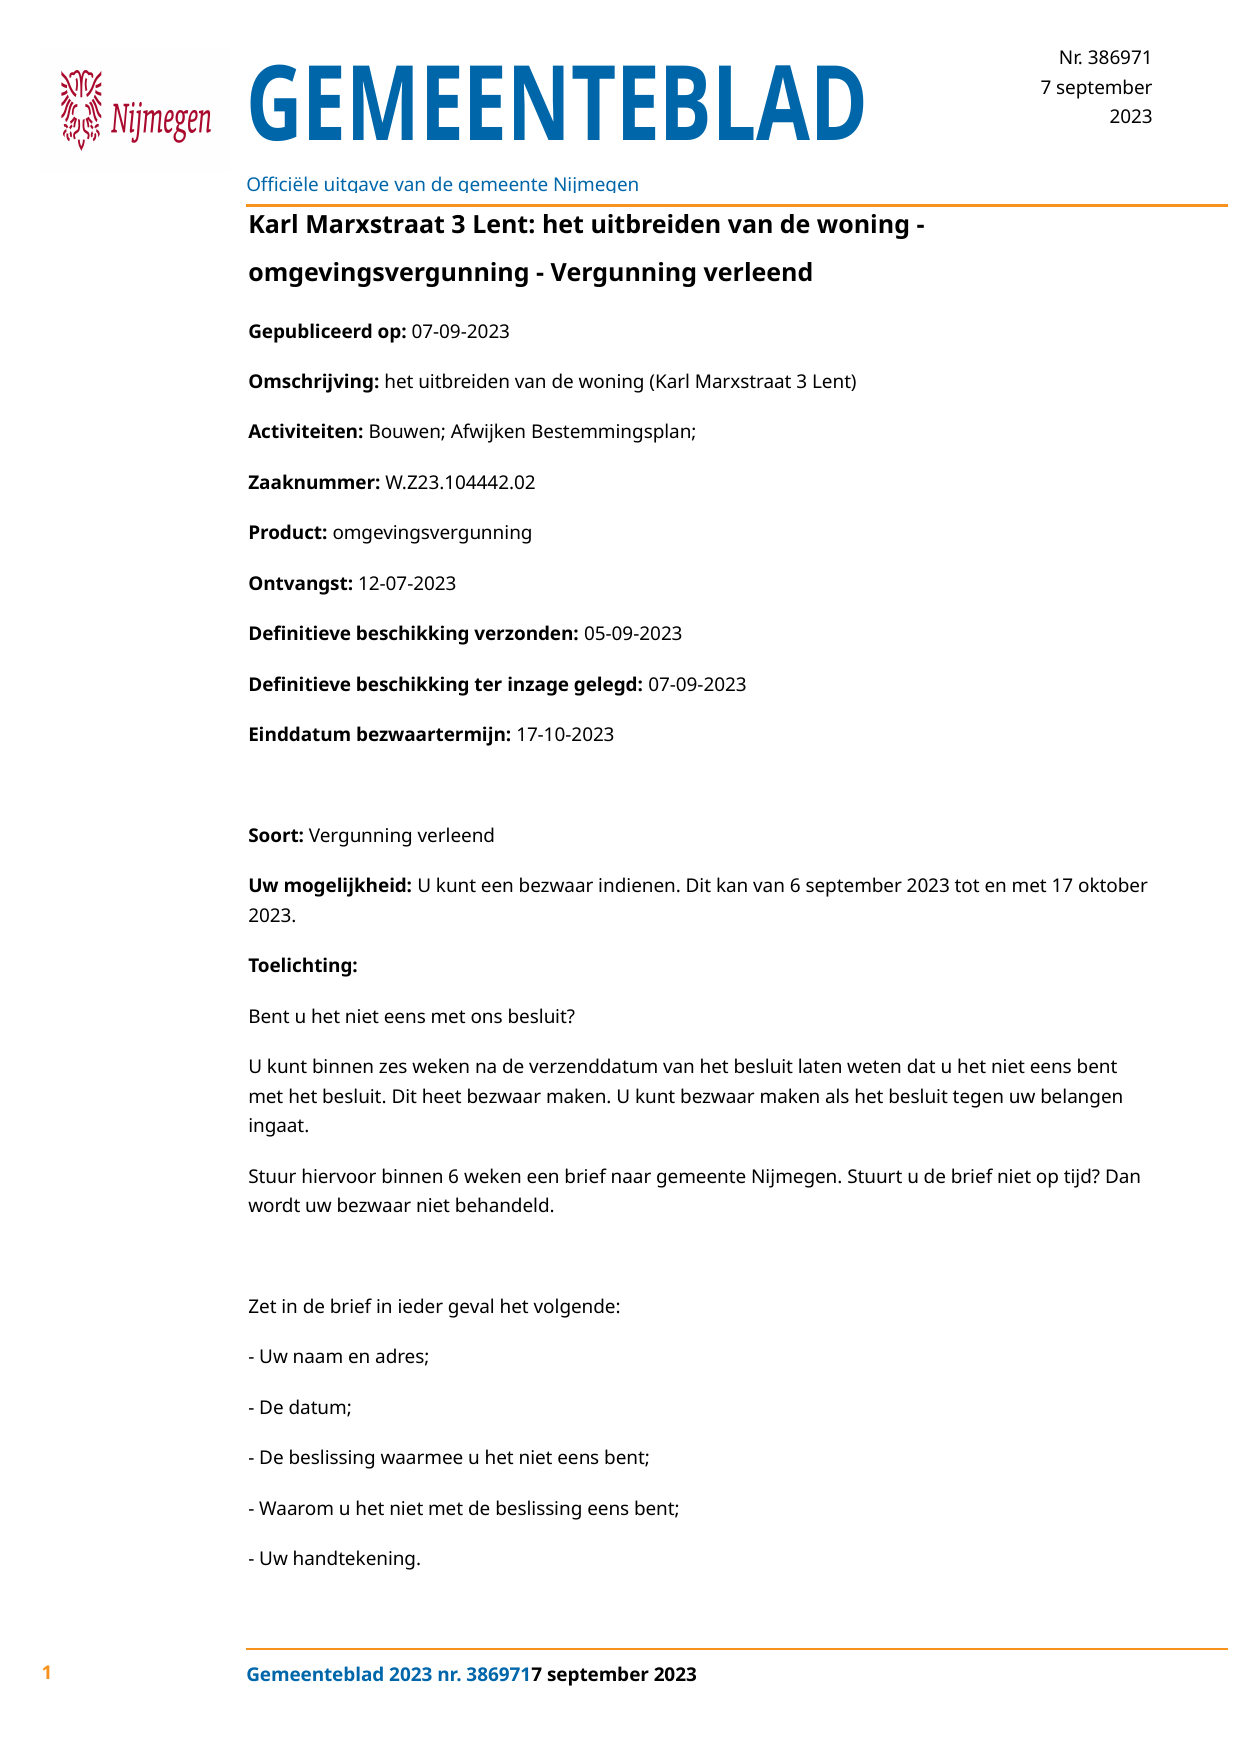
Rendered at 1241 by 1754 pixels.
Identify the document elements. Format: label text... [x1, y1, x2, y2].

text - Uw naam en adres; [248, 1344, 1152, 1369]
text Karl Marxstraat 3 Lent: het uitbreiden van de woning - omgevingsvergunning - Vergunning verleend [248, 207, 1152, 288]
text - De datum; [248, 1394, 1152, 1420]
text Zet in de brief in ieder geval het volgende: [248, 1293, 1152, 1319]
text Gepubliceerd op: 07-09-2023 [248, 318, 1152, 344]
text - Uw handtekening. [248, 1545, 1152, 1571]
text - Waarom u het niet met de beslissing eens bent; [248, 1495, 1152, 1521]
text Definitieve beschikking verzonden: 05-09-2023 [248, 620, 1152, 646]
text Uw mogelijkheid: U kunt een bezwaar indienen. Dit kan van 6 september 2023 tot en met 17 oktober 2023. [248, 872, 1152, 928]
text Ontvangst: 12-07-2023 [248, 570, 1152, 596]
text Soort: Vergunning verleend [248, 822, 1152, 848]
text Omschrijving: het uitbreiden van de woning (Karl Marxstraat 3 Lent) [248, 368, 1152, 394]
text Activiteiten: Bouwen; Afwijken Bestemmingsplan; [248, 419, 1152, 444]
text U kunt binnen zes weken na de verzenddatum van het besluit laten weten dat u het niet eens bent met het besluit. Dit heet bezwaar maken. U kunt bezwaar maken als het besluit tegen uw belangen ingaat. [248, 1053, 1152, 1138]
text Product: omgevingsvergunning [248, 519, 1152, 545]
text Toelichting: [248, 952, 1152, 978]
picture [41, 47, 231, 172]
text Bent u het niet eens met ons besluit? [248, 1003, 1152, 1029]
text Einddatum bezwaartermijn: 17-10-2023 [248, 721, 1152, 747]
text - De beslissing waarmee u het niet eens bent; [248, 1444, 1152, 1470]
text Zaaknummer: W.Z23.104442.02 [248, 469, 1152, 495]
text Stuur hiervoor binnen 6 weken een brief naar gemeente Nijmegen. Stuurt u de brief niet op tijd? Dan wordt uw bezwaar niet behandeld. [248, 1163, 1152, 1218]
text Definitieve beschikking ter inzage gelegd: 07-09-2023 [248, 671, 1152, 697]
